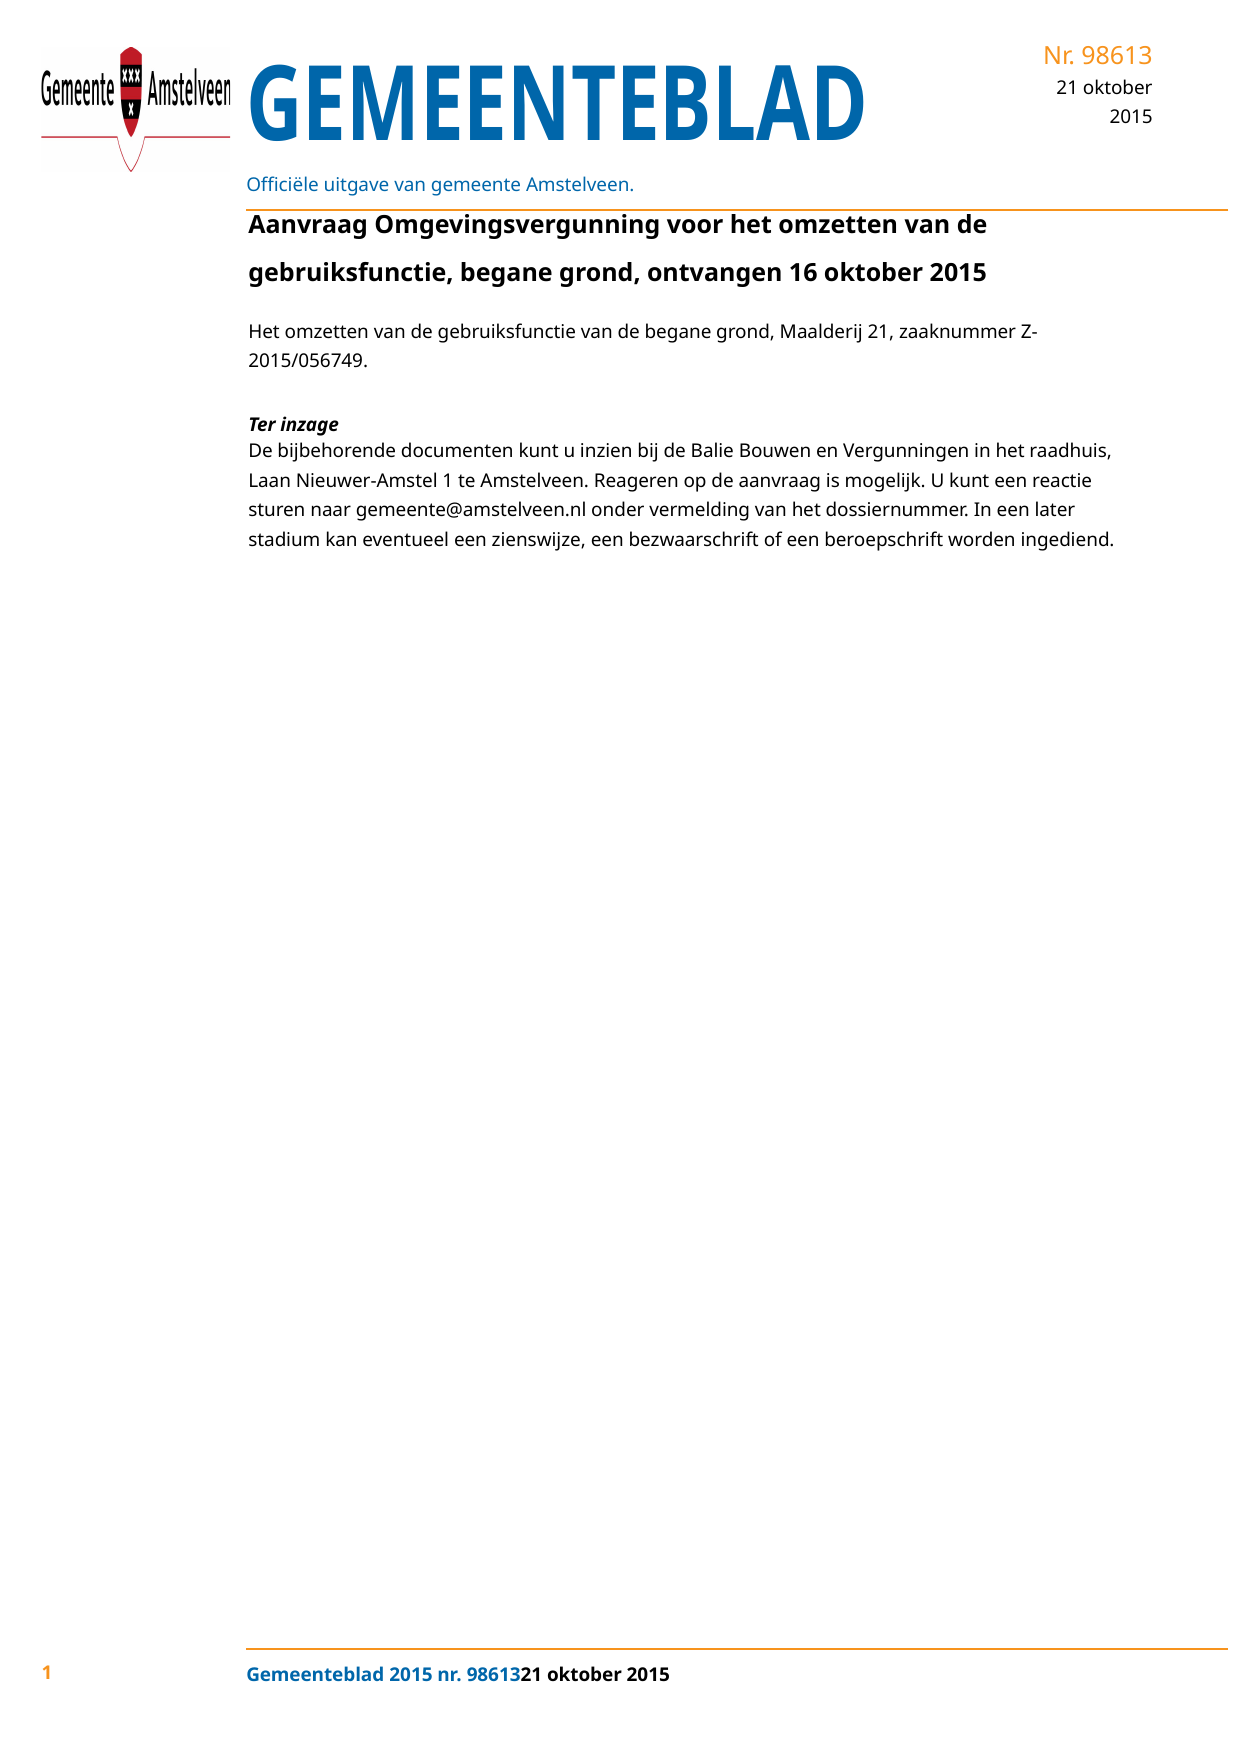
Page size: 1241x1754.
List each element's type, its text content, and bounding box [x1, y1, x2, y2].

text De bijbehorende documenten kunt u inzien bij de Balie Bouwen en Vergunningen in het raadhuis, Laan Nieuwer-Amstel 1 te Amstelveen. Reageren op de aanvraag is mogelijk. U kunt een reactie sturen naar gemeente@amstelveen.nl onder vermelding van het dossiernummer. In een later stadium kan eventueel een zienswijze, een bezwaarschrift of een beroepschrift worden ingediend. [248, 437, 1152, 552]
text Aanvraag Omgevingsvergunning voor het omzetten van de gebruiksfunctie, begane grond, ontvangen 16 oktober 2015 [248, 211, 1152, 288]
text Het omzetten van de gebruiksfunctie van de begane grond, Maalderij 21, zaaknummer Z-2015/056749. [248, 318, 1152, 373]
picture [41, 47, 231, 172]
text Ter inzage [248, 411, 1152, 437]
